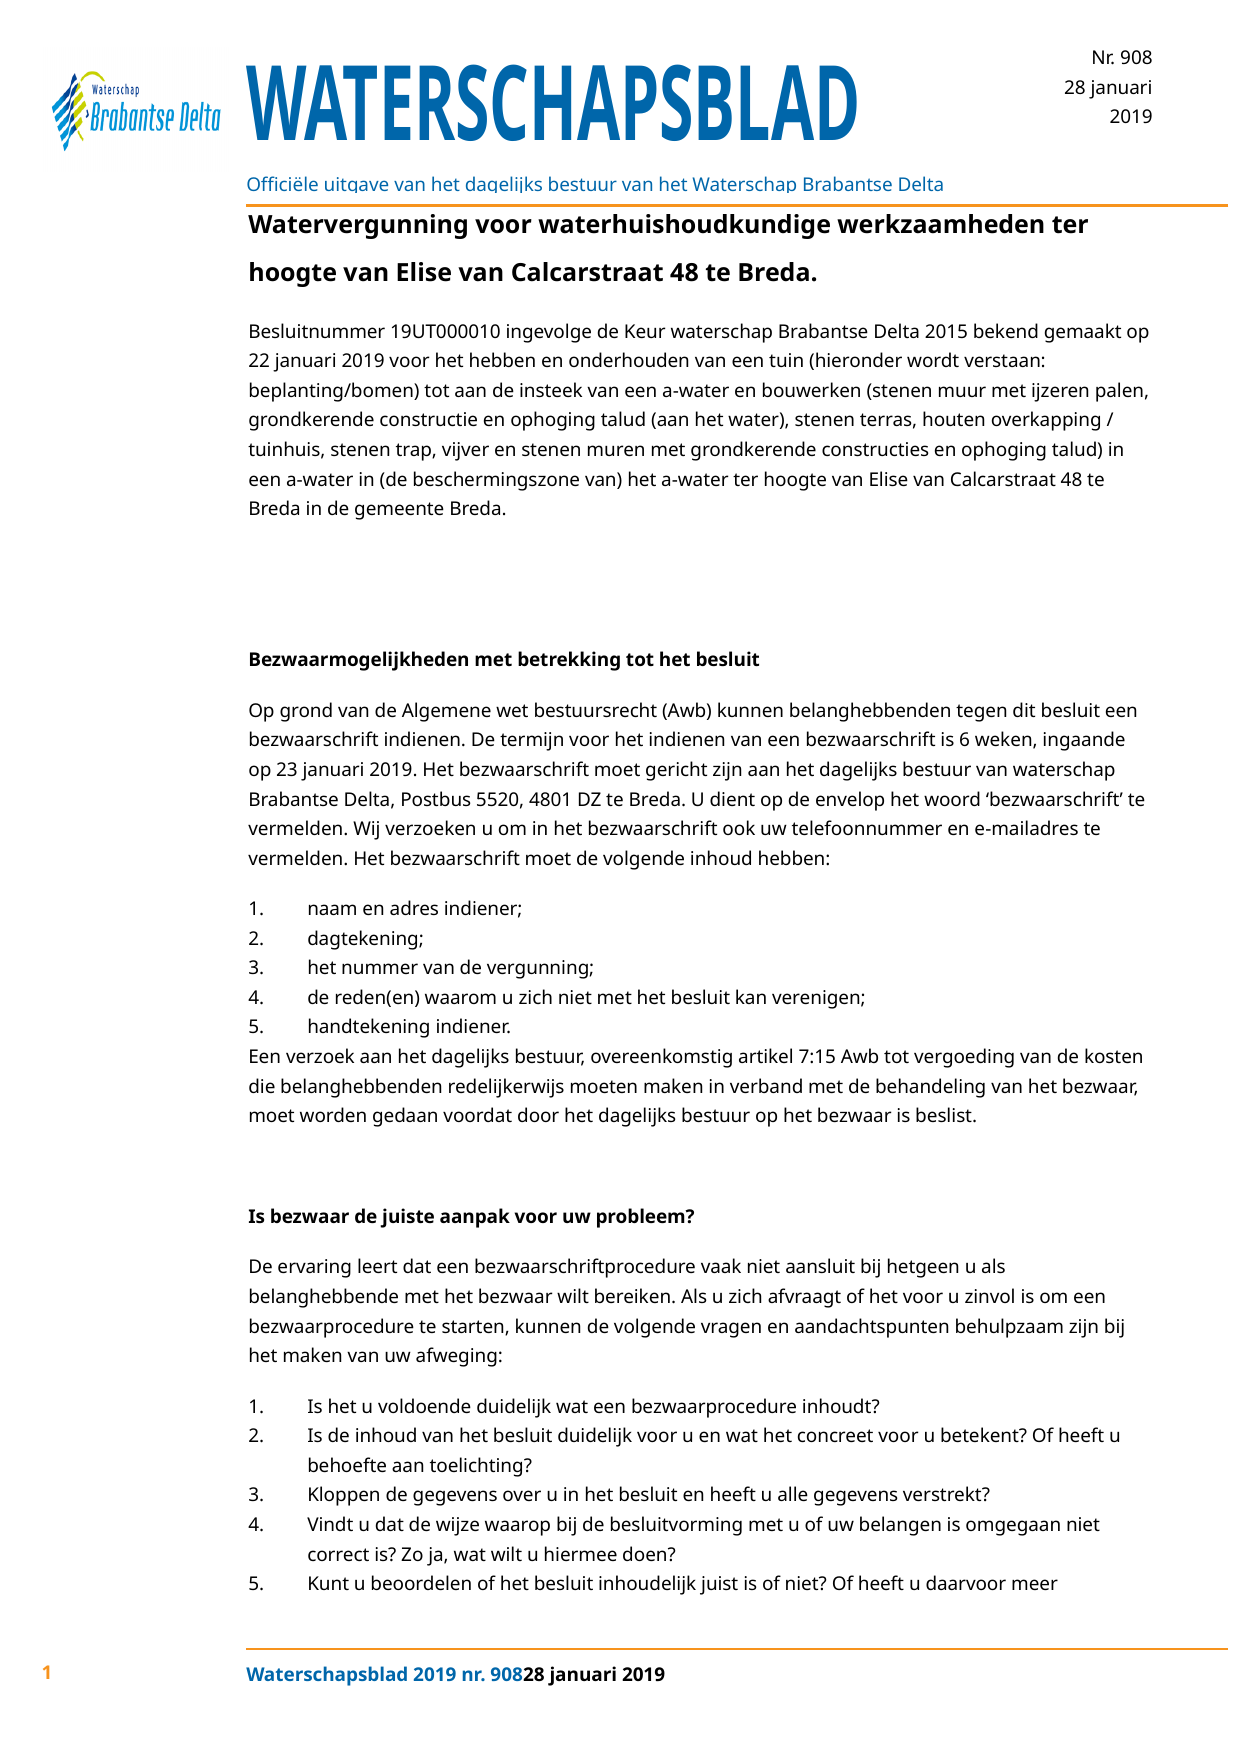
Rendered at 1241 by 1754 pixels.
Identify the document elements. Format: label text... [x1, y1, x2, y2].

text Op grond van de Algemene wet bestuursrecht (Awb) kunnen belanghebbenden tegen dit besluit een bezwaarschrift indienen. De termijn voor het indienen van een bezwaarschrift is 6 weken, ingaande op 23 januari 2019. Het bezwaarschrift moet gericht zijn aan het dagelijks bestuur van waterschap Brabantse Delta, Postbus 5520, 4801 DZ te Breda. U dient op de envelop het woord ‘bezwaarschrift’ te vermelden. Wij verzoeken u om in het bezwaarschrift ook uw telefoonnummer en e‑mailadres te vermelden. Het bezwaarschrift moet de volgende inhoud hebben: [248, 697, 1152, 871]
text Watervergunning voor waterhuishoudkundige werkzaamheden ter hoogte van Elise van Calcarstraat 48 te Breda. [248, 207, 1152, 288]
list Kloppen de gegevens over u in het besluit en heeft u alle gegevens verstrekt? [248, 1482, 1152, 1507]
list Is de inhoud van het besluit duidelijk voor u en wat het concreet voor u betekent? Of heeft u behoefte aan toelichting? [248, 1422, 1152, 1478]
list handtekening indiener. [248, 1014, 1152, 1039]
text Een verzoek aan het dagelijks bestuur, overeenkomstig artikel 7:15 Awb tot vergoeding van de kosten die belanghebbenden redelijkerwijs moeten maken in verband met de behandeling van het bezwaar, moet worden gedaan voordat door het dagelijks bestuur op het bezwaar is beslist. [248, 1043, 1152, 1128]
list Kunt u beoordelen of het besluit inhoudelijk juist is of niet? Of heeft u daarvoor meer [248, 1570, 1152, 1596]
list Is het u voldoende duidelijk wat een bezwaarprocedure inhoudt? [248, 1393, 1152, 1419]
text Bezwaarmogelijkheden met betrekking tot het besluit [248, 647, 1152, 672]
picture [41, 47, 231, 172]
text Is bezwaar de juiste aanpak voor uw probleem? [248, 1203, 1152, 1229]
list Vindt u dat de wijze waarop bij de besluitvorming met u of uw belangen is omgegaan niet correct is? Zo ja, wat wilt u hiermee doen? [248, 1511, 1152, 1567]
list dagtekening; [248, 925, 1152, 951]
list naam en adres indiener; [248, 895, 1152, 921]
text De ervaring leert dat een bezwaarschriftprocedure vaak niet aansluit bij hetgeen u als belanghebbende met het bezwaar wilt bereiken. Als u zich afvraagt of het voor u zinvol is om een bezwaarprocedure te starten, kunnen de volgende vragen en aandachtspunten behulpzaam zijn bij het maken van uw afweging: [248, 1254, 1152, 1368]
list het nummer van de vergunning; [248, 954, 1152, 980]
list de reden(en) waarom u zich niet met het besluit kan verenigen; [248, 984, 1152, 1010]
text Besluitnummer 19UT000010 ingevolge de Keur waterschap Brabantse Delta 2015 bekend gemaakt op 22 januari 2019 voor het hebben en onderhouden van een tuin (hieronder wordt verstaan: beplanting/bomen) tot aan de insteek van een a-water en bouwerken (stenen muur met ijzeren palen, grondkerende constructie en ophoging talud (aan het water), stenen terras, houten overkapping / tuinhuis, stenen trap, vijver en stenen muren met grondkerende constructies en ophoging talud) in een a-water in (de beschermingszone van) het a-water ter hoogte van Elise van Calcarstraat 48 te Breda in de gemeente Breda. [248, 318, 1152, 521]
